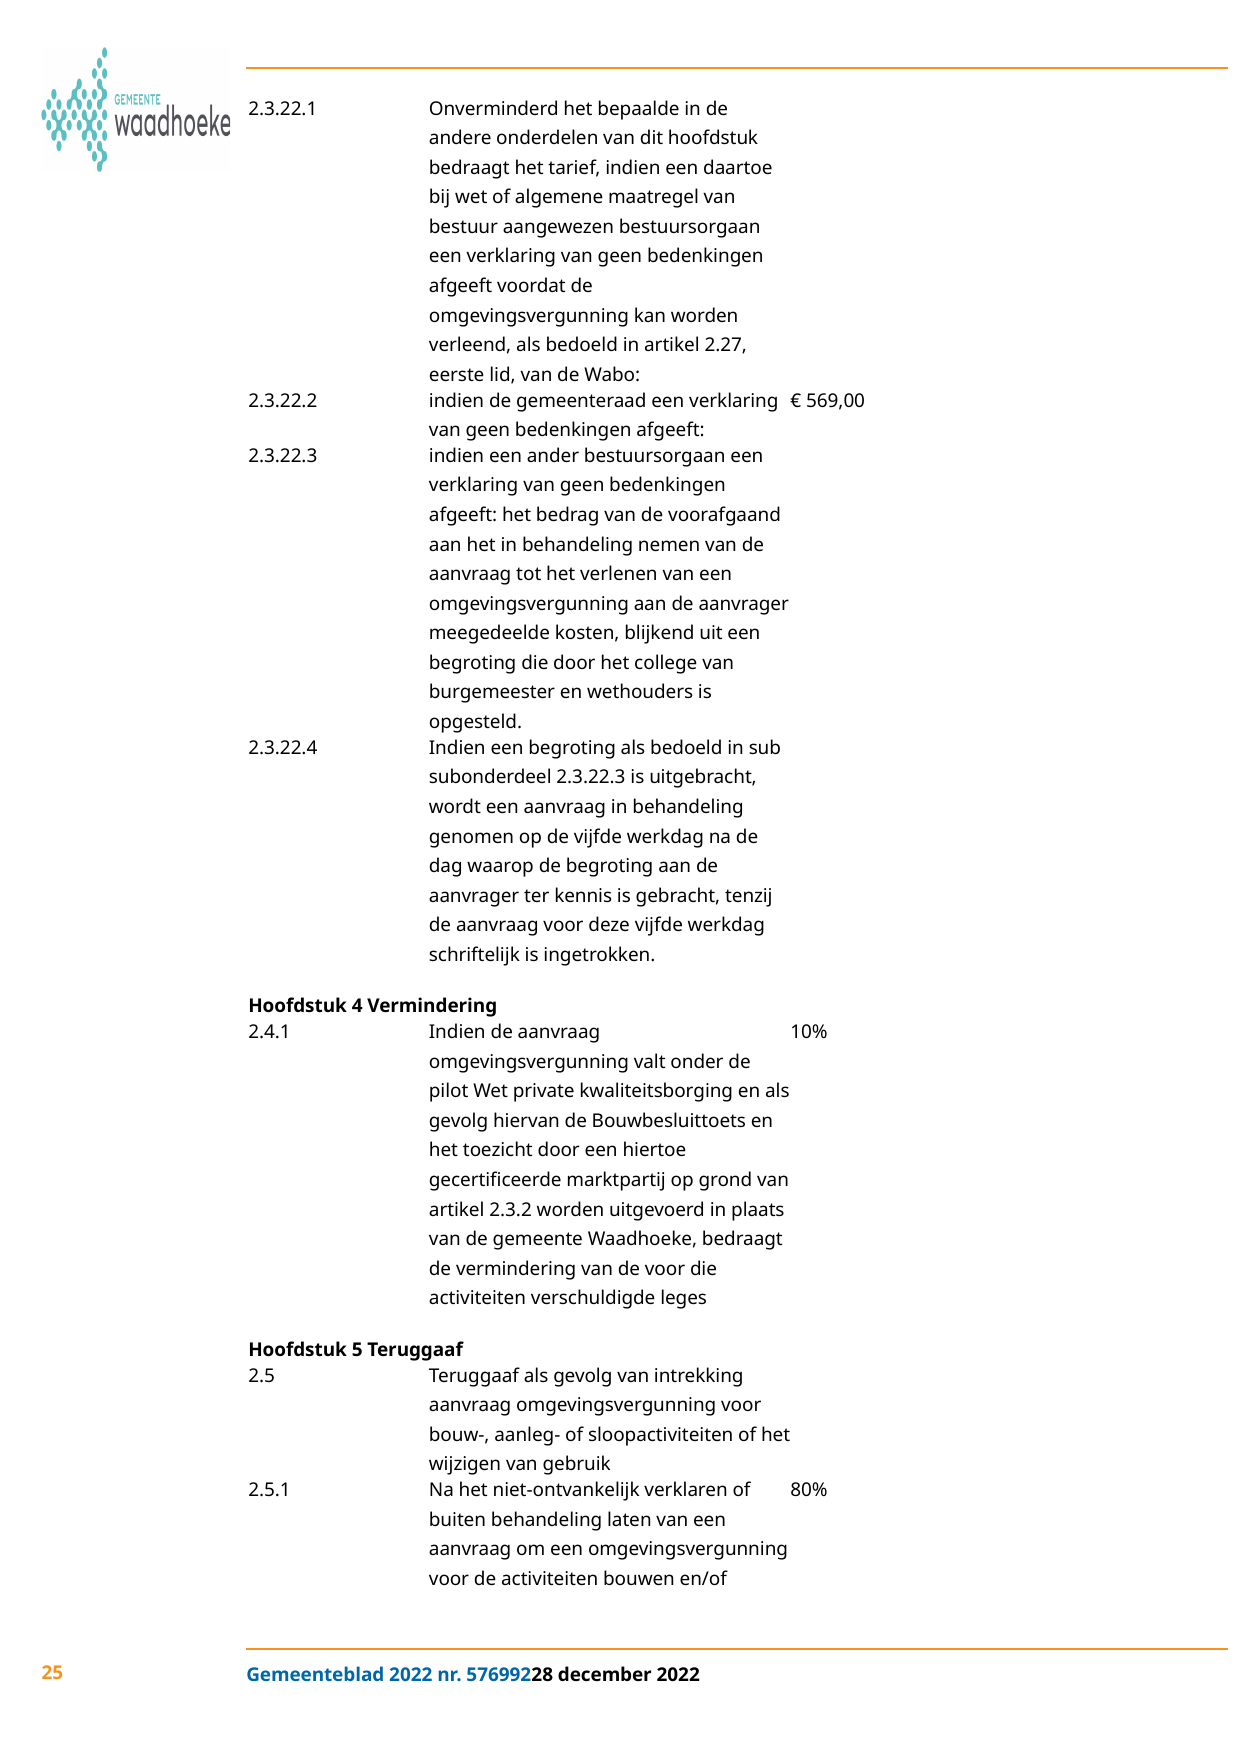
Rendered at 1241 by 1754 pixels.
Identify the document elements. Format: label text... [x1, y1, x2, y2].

table_cell Na het niet-ontvankelijk verklaren of buiten behandeling laten van een aanvraag om een omgevingsvergunning voor de activiteiten bouwen en/of [429, 1476, 790, 1591]
table_cell Indien de aanvraag omgevingsvergunning valt onder de pilot Wet private kwaliteitsborging en als gevolg hiervan de Bouwbesluittoets en het toezicht door een hiertoe gecertificeerde marktpartij op grond van artikel 2.3.2 worden uitgevoerd in plaats van de gemeente Waadhoeke, bedraagt de vermindering van de voor die activiteiten verschuldigde leges [429, 1018, 790, 1310]
table_cell [248, 1310, 609, 1336]
table_cell indien de gemeenteraad een verklaring van geen bedenkingen afgeeft: [429, 387, 790, 442]
table_cell Onverminderd het bepaalde in de andere onderdelen van dit hoofdstuk bedraagt het tarief, indien een daartoe bij wet of algemene maatregel van bestuur aangewezen bestuursorgaan een verklaring van geen bedenkingen afgeeft voordat de omgevingsvergunning kan worden verleend, als bedoeld in artikel 2.27, eerste lid, van de Wabo: [429, 95, 790, 387]
table_cell [790, 1310, 1152, 1336]
table_cell 2.3.22.3 [248, 442, 429, 734]
table_cell 2.3.22.4 [248, 734, 429, 967]
table_cell [790, 993, 1152, 1018]
table_cell indien een ander bestuursorgaan een verklaring van geen bedenkingen afgeeft: het bedrag van de voorafgaand aan het in behandeling nemen van de aanvraag tot het verlenen van een omgevingsvergunning aan de aanvrager meegedeelde kosten, blijkend uit een begroting die door het college van burgemeester en wethouders is opgesteld. [429, 442, 790, 734]
table_cell [790, 967, 1152, 993]
table_cell 80% [790, 1476, 1152, 1591]
table_cell 2.3.22.2 [248, 387, 429, 442]
table_cell [429, 967, 790, 993]
table_cell [790, 442, 1152, 734]
picture [41, 47, 231, 172]
table_cell [248, 967, 429, 993]
table_cell 2.4.1 [248, 1018, 429, 1310]
table_cell [790, 1362, 1152, 1476]
table_cell 10% [790, 1018, 1152, 1310]
table_cell 2.5 [248, 1362, 429, 1476]
table_cell [790, 1336, 1152, 1362]
table_cell Indien een begroting als bedoeld in sub subonderdeel 2.3.22.3 is uitgebracht, wordt een aanvraag in behandeling genomen op de vijfde werkdag na de dag waarop de begroting aan de aanvrager ter kennis is gebracht, tenzij de aanvraag voor deze vijfde werkdag schriftelijk is ingetrokken. [429, 734, 790, 967]
table_cell Teruggaaf als gevolg van intrekking aanvraag omgevingsvergunning voor bouw-, aanleg- of sloopactiviteiten of het wijzigen van gebruik [429, 1362, 790, 1476]
table_cell 2.3.22.1 [248, 95, 429, 387]
table_cell Hoofdstuk 5 Teruggaaf [248, 1336, 790, 1362]
table_cell [609, 1310, 790, 1336]
table_cell [790, 95, 1152, 387]
table_cell [790, 734, 1152, 967]
table_cell € 569,00 [790, 387, 1152, 442]
table_cell 2.5.1 [248, 1476, 429, 1591]
table_cell Hoofdstuk 4 Vermindering [248, 993, 790, 1018]
